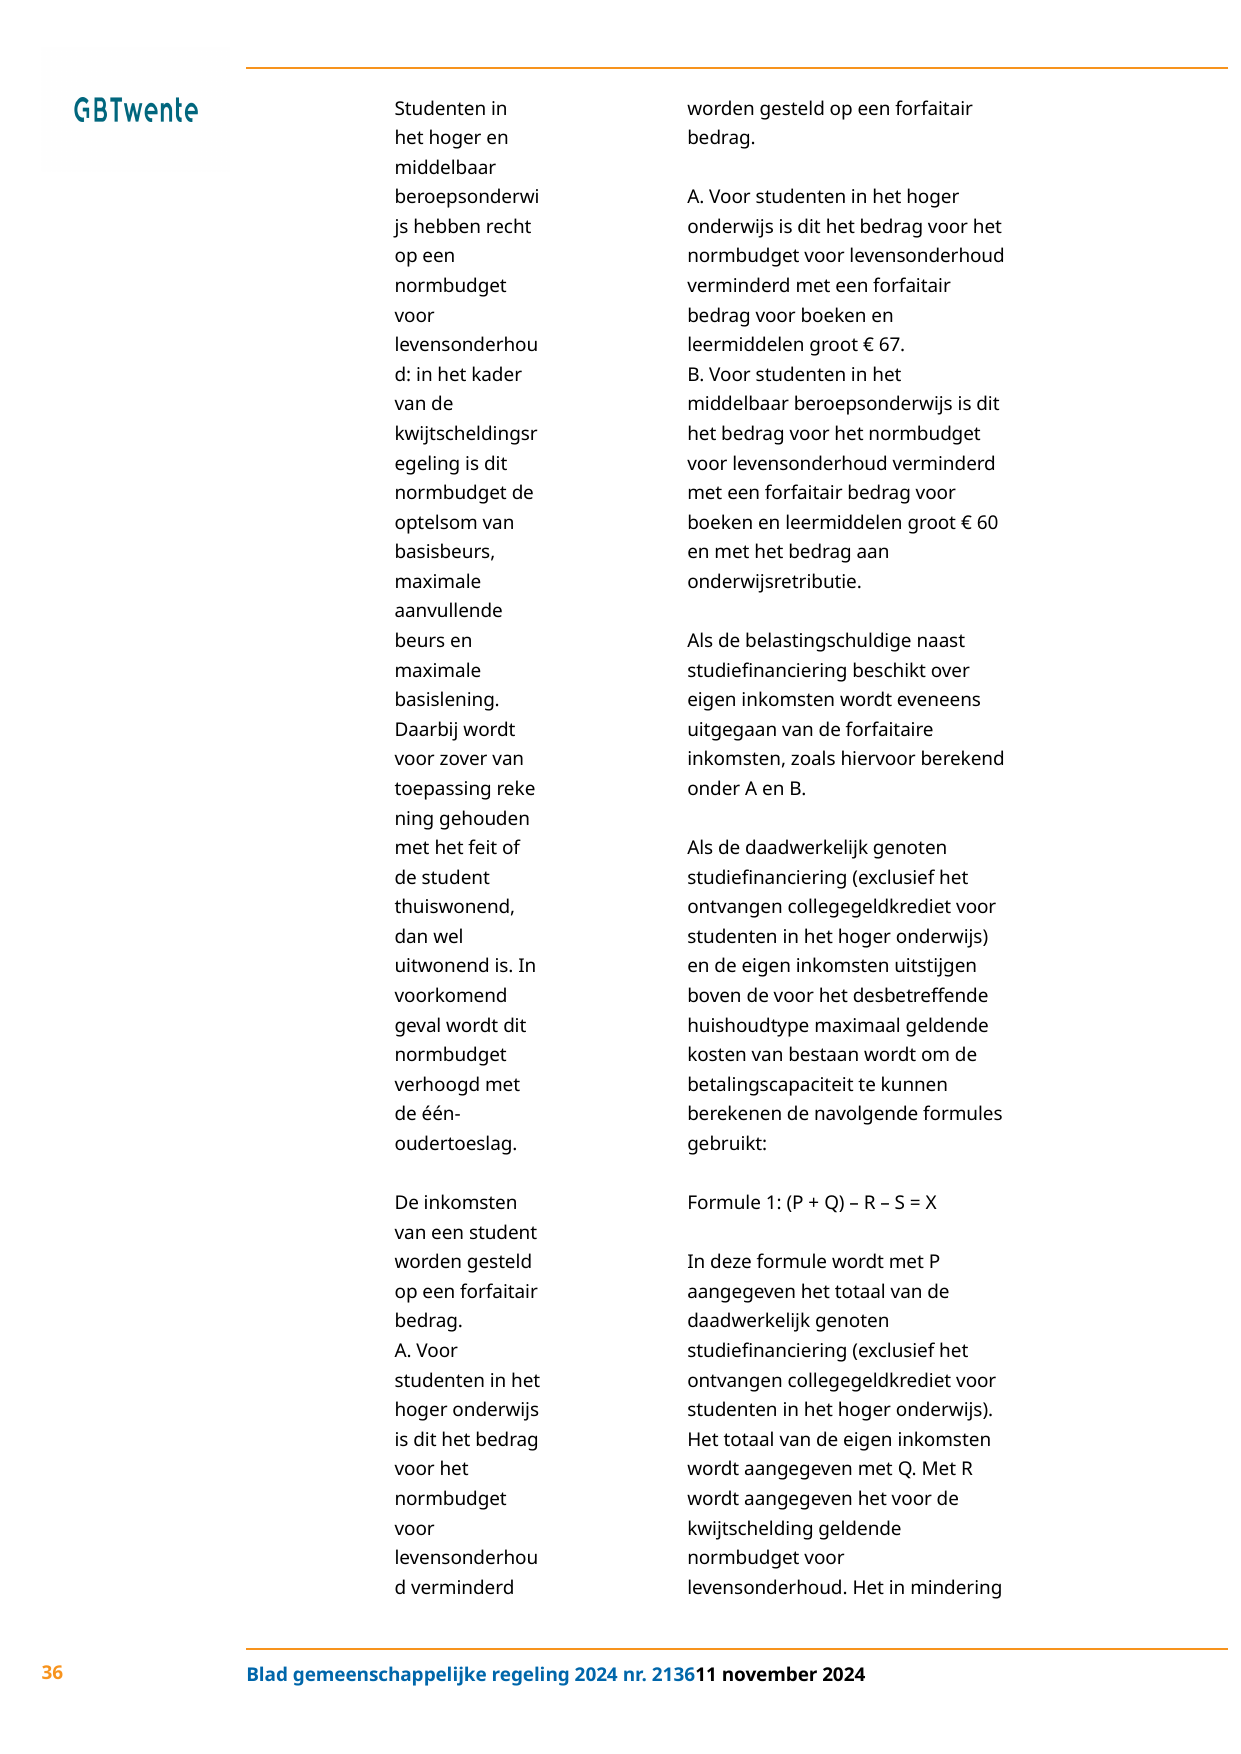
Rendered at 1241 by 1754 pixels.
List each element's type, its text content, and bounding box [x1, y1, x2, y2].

table_cell Studenten in het hoger en middelbaar beroepsonderwijs hebben recht op een normbudget voor levensonderhoud: in het kader van de kwijtscheldingsregeling is dit normbudget de optelsom van basisbeurs, maximale aanvullende beurs en maximale basislening. Daarbij wordt voor zover van toepassing rekening gehouden met het feit of de student thuiswonend, dan wel uitwonend is. In voorkomend geval wordt dit normbudget verhoogd met de één-oudertoeslag. De inkomsten van een student worden gesteld op een forfaitair bedrag. A. Voor studenten in het hoger onderwijs is dit het bedrag voor het normbudget voor levensonderhoud verminderd [394, 95, 541, 1600]
table_cell [248, 95, 394, 1600]
picture [41, 47, 231, 172]
table_cell [541, 95, 687, 1600]
table_cell worden gesteld op een forfaitair bedrag. A. Voor studenten in het hoger onderwijs is dit het bedrag voor het normbudget voor levensonderhoud verminderd met een forfaitair bedrag voor boeken en leermiddelen groot € 67. B. Voor studenten in het middelbaar beroepsonderwijs is dit het bedrag voor het normbudget voor levensonderhoud verminderd met een forfaitair bedrag voor boeken en leermiddelen groot € 60 en met het bedrag aan onderwijsretributie. Als de belastingschuldige naast studiefinanciering beschikt over eigen inkomsten wordt eveneens uitgegaan van de forfaitaire inkomsten, zoals hiervoor berekend onder A en B. Als de daadwerkelijk genoten studiefinanciering (exclusief het ontvangen collegegeldkrediet voor studenten in het hoger onderwijs) en de eigen inkomsten uitstijgen boven de voor het desbetreffende huishoudtype maximaal geldende kosten van bestaan wordt om de betalingscapaciteit te kunnen berekenen de navolgende formules gebruikt: Formule 1: (P + Q) – R – S = X In deze formule wordt met P aangegeven het totaal van de daadwerkelijk genoten studiefinanciering (exclusief het ontvangen collegegeldkrediet voor studenten in het hoger onderwijs). Het totaal van de eigen inkomsten wordt aangegeven met Q. Met R wordt aangegeven het voor de kwijtschelding geldende normbudget voor levensonderhoud. Het in mindering [687, 95, 1005, 1600]
table_cell [1005, 95, 1152, 1600]
